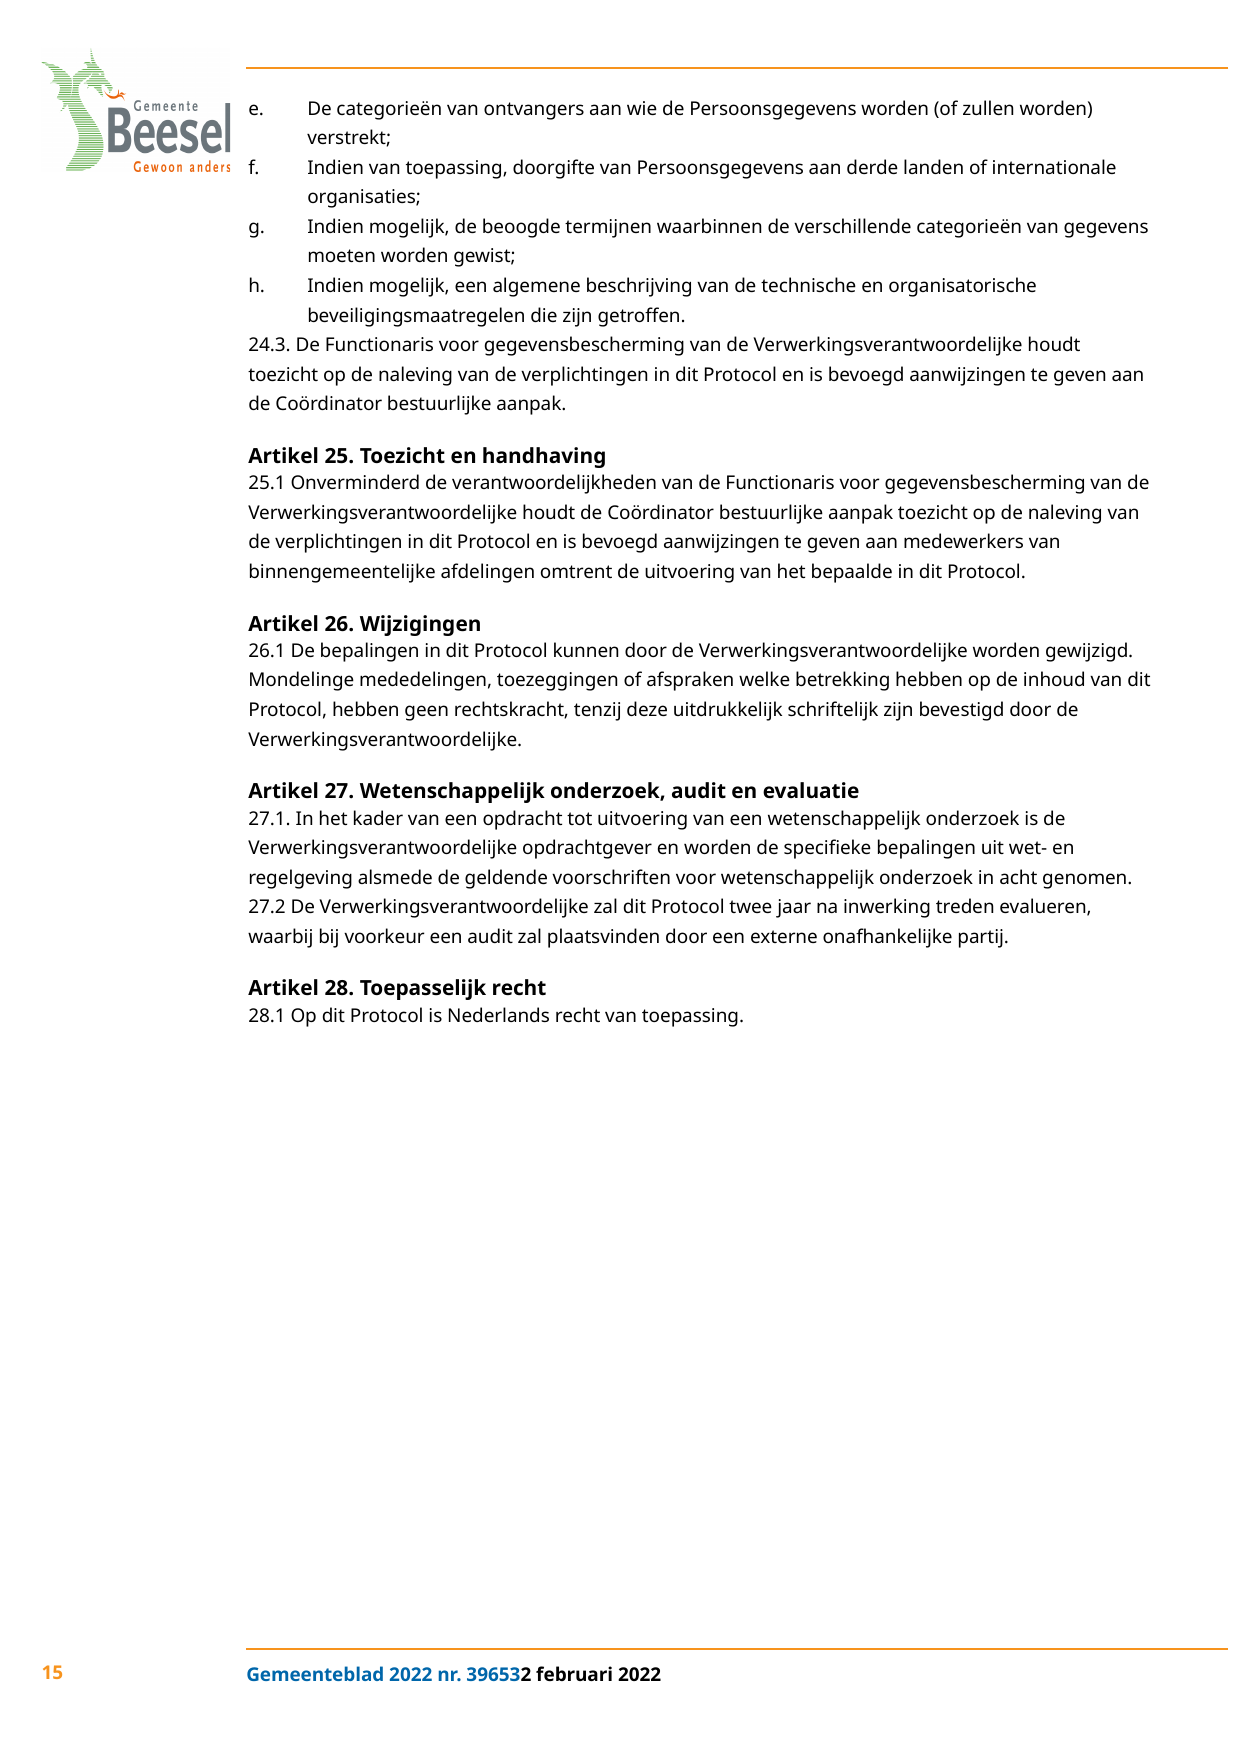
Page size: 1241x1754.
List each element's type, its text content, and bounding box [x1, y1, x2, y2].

list Indien mogelijk, de beoogde termijnen waarbinnen de verschillende categorieën van gegevens moeten worden gewist; [248, 213, 1152, 268]
list Indien van toepassing, doorgifte van Persoonsgegevens aan derde landen of internationale organisaties; [248, 154, 1152, 209]
text 25.1 Onverminderd de verantwoordelijkheden van de Functionaris voor gegevensbescherming van de Verwerkingsverantwoordelijke houdt de Coördinator bestuurlijke aanpak toezicht op de naleving van de verplichtingen in dit Protocol en is bevoegd aanwijzingen te geven aan medewerkers van binnengemeentelijke afdelingen omtrent de uitvoering van het bepaalde in dit Protocol. [248, 469, 1152, 584]
text Artikel 28. Toepasselijk recht [248, 973, 1152, 1002]
text Artikel 27. Wetenschappelijk onderzoek, audit en evaluatie [248, 776, 1152, 805]
text 26.1 De bepalingen in dit Protocol kunnen door de Verwerkingsverantwoordelijke worden gewijzigd. Mondelinge mededelingen, toezeggingen of afspraken welke betrekking hebben op de inhoud van dit Protocol, hebben geen rechtskracht, tenzij deze uitdrukkelijk schriftelijk zijn bevestigd door de Verwerkingsverantwoordelijke. [248, 637, 1152, 752]
text 27.2 De Verwerkingsverantwoordelijke zal dit Protocol twee jaar na inwerking treden evalueren, waarbij bij voorkeur een audit zal plaatsvinden door een externe onafhankelijke partij. [248, 893, 1152, 949]
text Artikel 25. Toezicht en handhaving [248, 441, 1152, 469]
text 24.3. De Functionaris voor gegevensbescherming van de Verwerkingsverantwoordelijke houdt toezicht op de naleving van de verplichtingen in dit Protocol en is bevoegd aanwijzingen te geven aan de Coördinator bestuurlijke aanpak. [248, 331, 1152, 416]
picture [41, 47, 231, 172]
list Indien mogelijk, een algemene beschrijving van de technische en organisatorische beveiligingsmaatregelen die zijn getroffen. [248, 272, 1152, 328]
text Artikel 26. Wijzigingen [248, 609, 1152, 637]
text 27.1. In het kader van een opdracht tot uitvoering van een wetenschappelijk onderzoek is de Verwerkingsverantwoordelijke opdrachtgever en worden de specifieke bepalingen uit wet- en regelgeving alsmede de geldende voorschriften voor wetenschappelijk onderzoek in acht genomen. [248, 805, 1152, 889]
text 28.1 Op dit Protocol is Nederlands recht van toepassing. [248, 1002, 1152, 1028]
list De categorieën van ontvangers aan wie de Persoonsgegevens worden (of zullen worden) verstrekt; [248, 95, 1152, 150]
